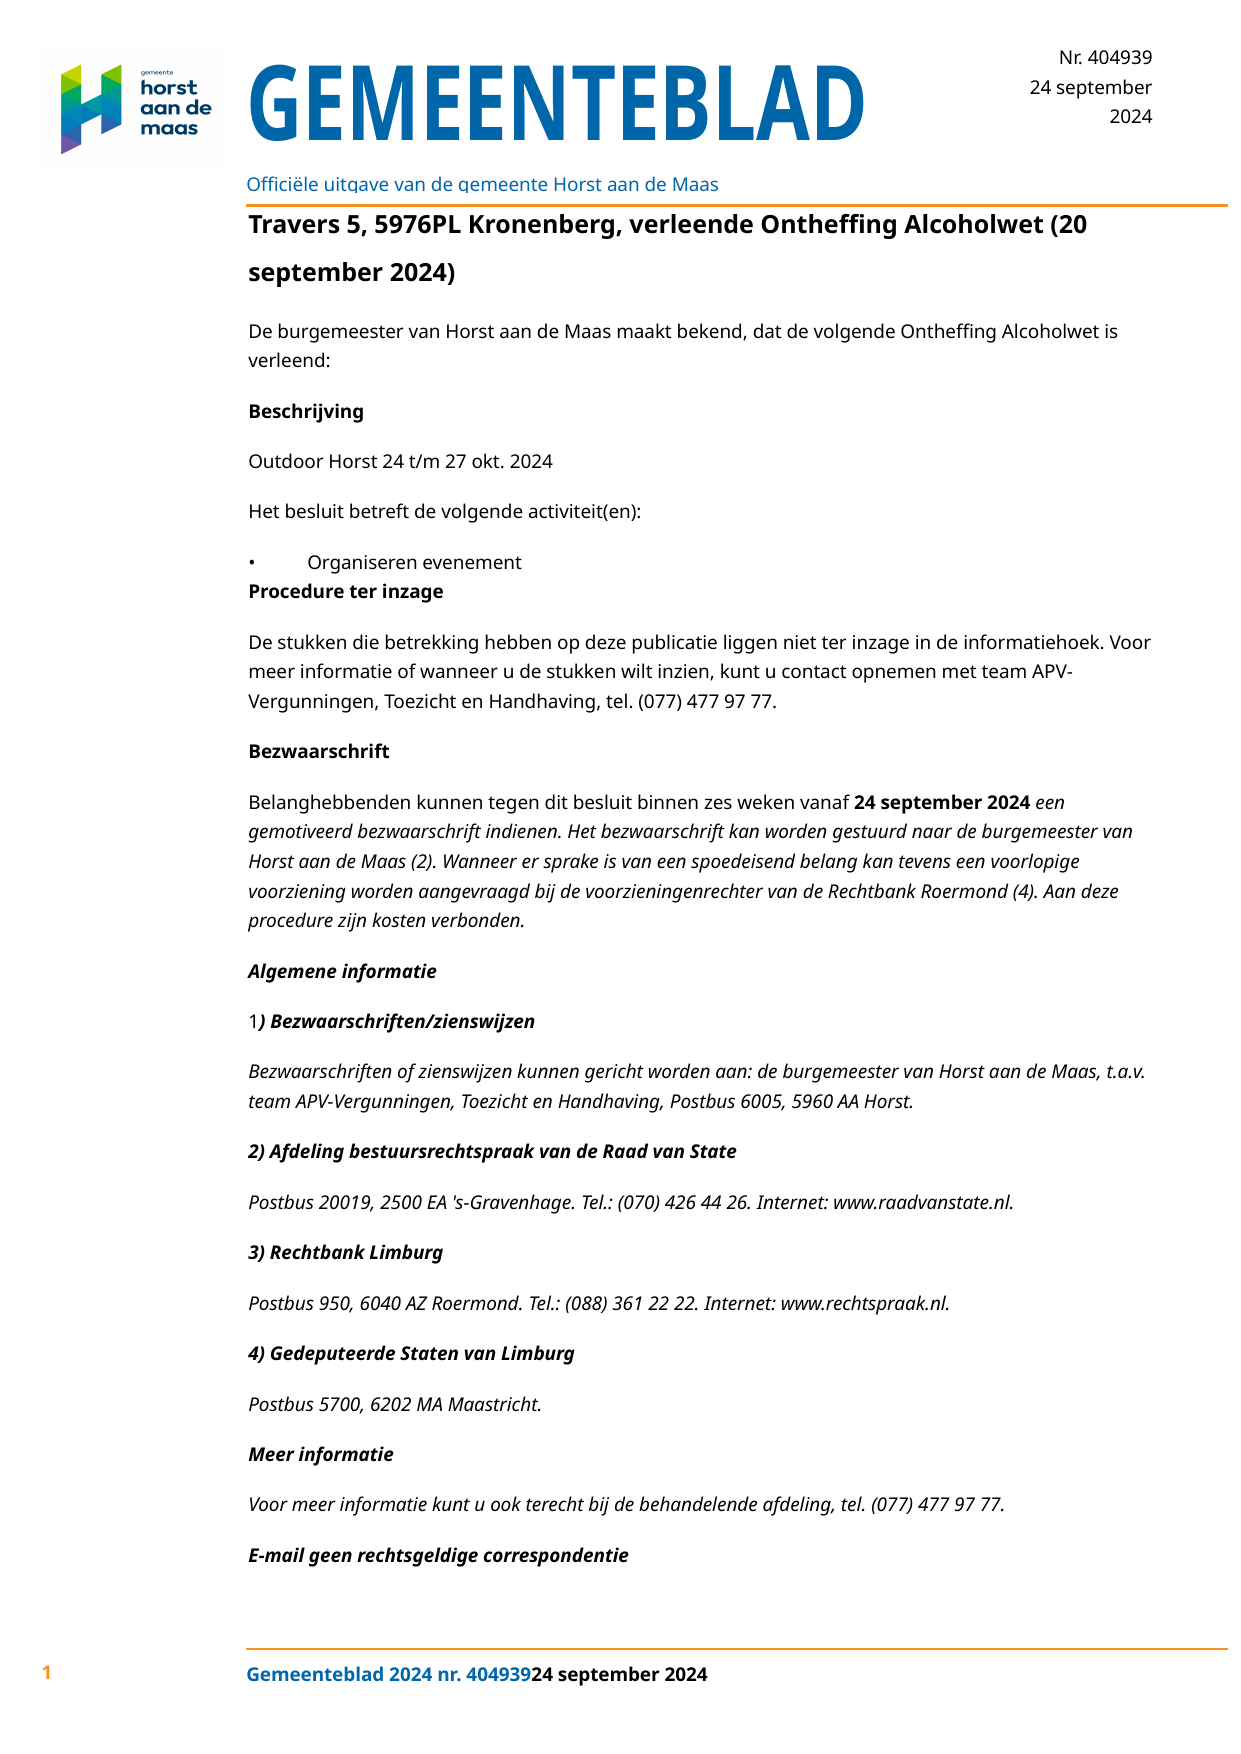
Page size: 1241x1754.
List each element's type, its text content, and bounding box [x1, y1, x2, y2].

text 2) Afdeling bestuursrechtspraak van de Raad van State [248, 1139, 1152, 1164]
text Voor meer informatie kunt u ook terecht bij de behandelende afdeling, tel. (077) 477 97 77. [248, 1492, 1152, 1517]
text Bezwaarschrift [248, 739, 1152, 764]
list Organiseren evenement [248, 549, 1152, 575]
text Beschrijving [248, 398, 1152, 424]
text 4) Gedeputeerde Staten van Limburg [248, 1340, 1152, 1366]
text Postbus 5700, 6202 MA Maastricht. [248, 1391, 1152, 1417]
text 1) Bezwaarschriften/zienswijzen [248, 1008, 1152, 1034]
text Bezwaarschriften of zienswijzen kunnen gericht worden aan: de burgemeester van Horst aan de Maas, t.a.v. team APV-Vergunningen, Toezicht en Handhaving, Postbus 6005, 5960 AA Horst. [248, 1059, 1152, 1114]
text 3) Rechtbank Limburg [248, 1239, 1152, 1265]
text De burgemeester van Horst aan de Maas maakt bekend, dat de volgende Ontheffing Alcoholwet is verleend: [248, 318, 1152, 373]
text Postbus 950, 6040 AZ Roermond. Tel.: (088) 361 22 22. Internet: www.rechtspraak.nl. [248, 1290, 1152, 1316]
text Travers 5, 5976PL Kronenberg, verleende Ontheffing Alcoholwet (20 september 2024) [248, 207, 1152, 288]
text Het besluit betreft de volgende activiteit(en): [248, 499, 1152, 524]
text Procedure ter inzage [248, 579, 1152, 604]
picture [41, 47, 231, 172]
text Outdoor Horst 24 t/m 27 okt. 2024 [248, 448, 1152, 474]
text Postbus 20019, 2500 EA 's-Gravenhage. Tel.: (070) 426 44 26. Internet: www.raadvanstate.nl. [248, 1189, 1152, 1215]
text Belanghebbenden kunnen tegen dit besluit binnen zes weken vanaf 24 september 2024 een gemotiveerd bezwaarschrift indienen. Het bezwaarschrift kan worden gestuurd naar de burgemeester van Horst aan de Maas (2). Wanneer er sprake is van een spoedeisend belang kan tevens een voorlopige voorziening worden aangevraagd bij de voorzieningenrechter van de Rechtbank Roermond (4). Aan deze procedure zijn kosten verbonden. [248, 789, 1152, 933]
text Algemene informatie [248, 958, 1152, 984]
text E-mail geen rechtsgeldige correspondentie [248, 1542, 1152, 1568]
text De stukken die betrekking hebben op deze publicatie liggen niet ter inzage in de informatiehoek. Voor meer informatie of wanneer u de stukken wilt inzien, kunt u contact opnemen met team APV-Vergunningen, Toezicht en Handhaving, tel. (077) 477 97 77. [248, 629, 1152, 714]
text Meer informatie [248, 1441, 1152, 1467]
